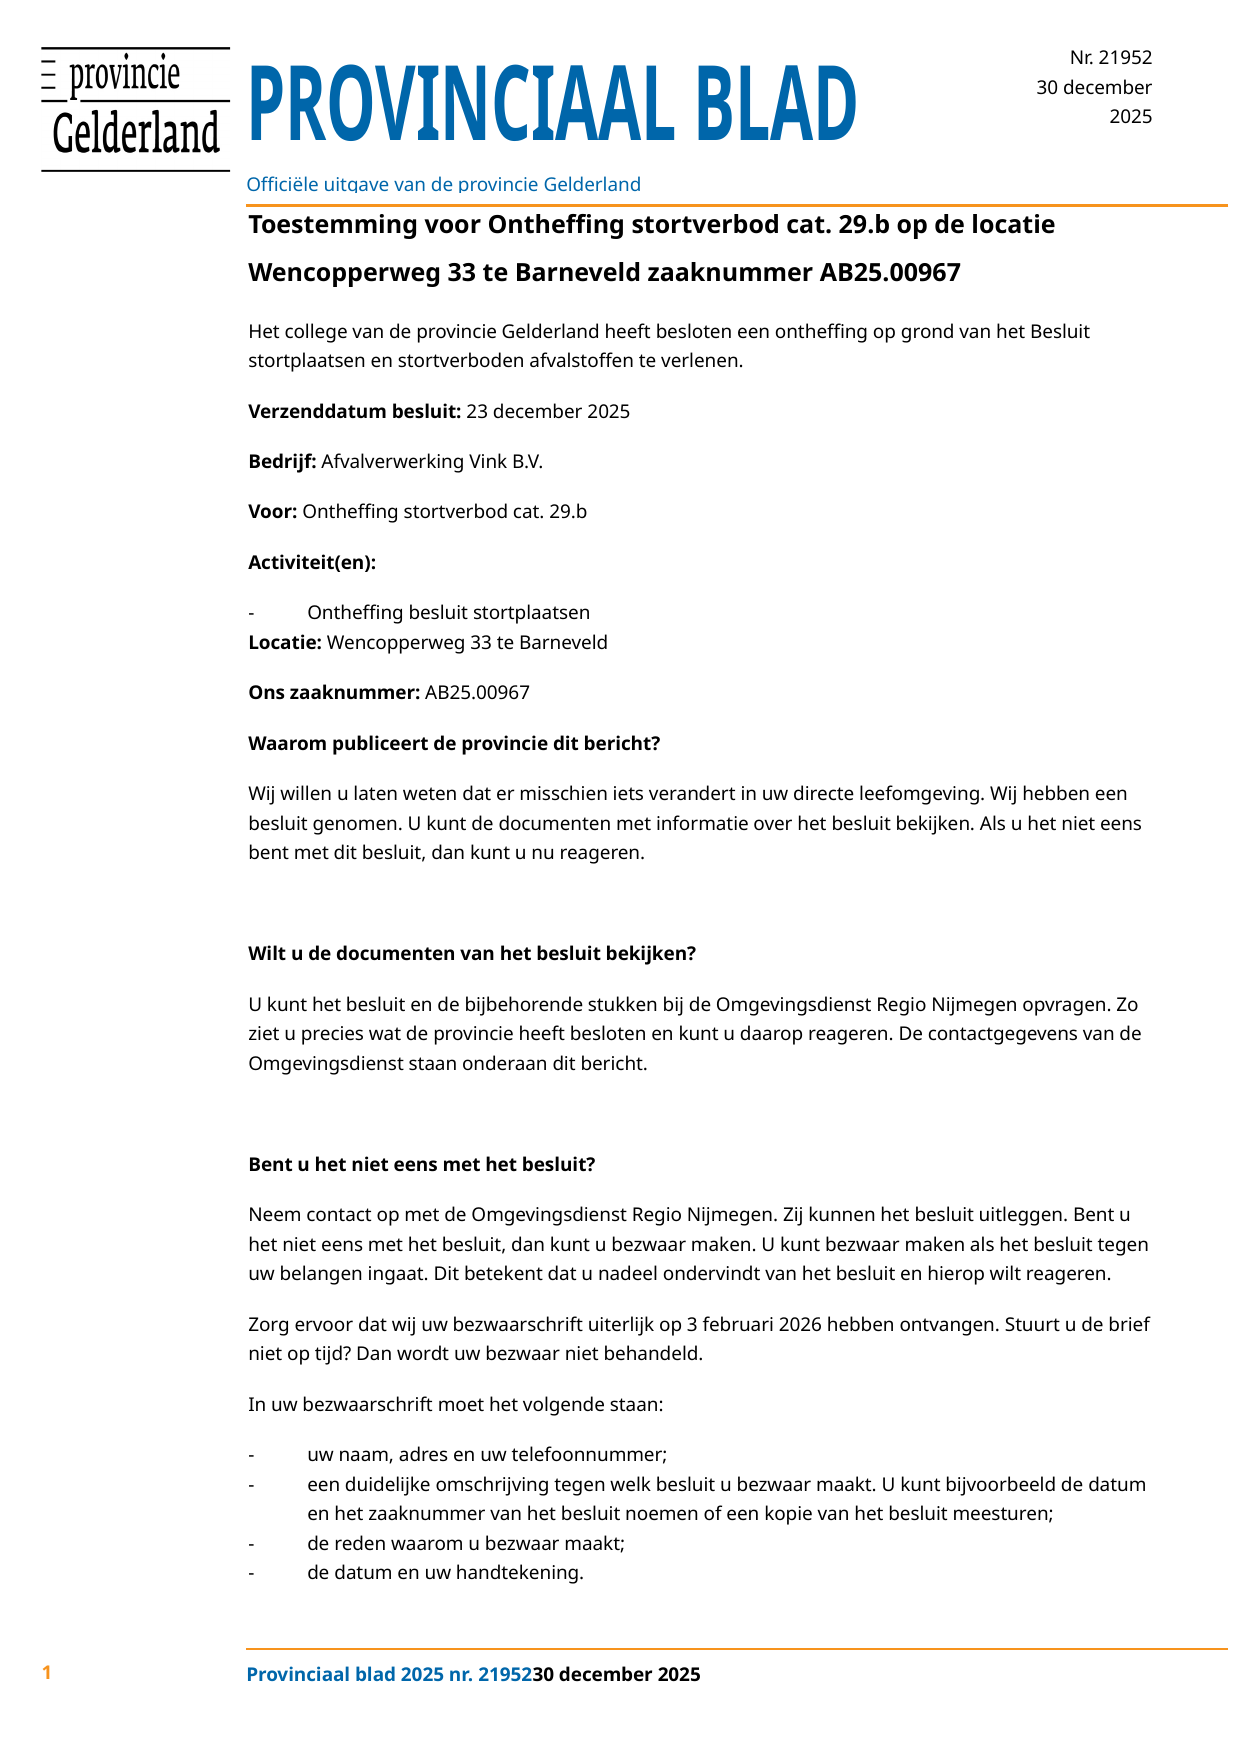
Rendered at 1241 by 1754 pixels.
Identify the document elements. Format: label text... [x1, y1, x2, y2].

list de reden waarom u bezwaar maakt; [248, 1530, 1152, 1556]
picture [41, 47, 231, 172]
text Bedrijf: Afvalverwerking Vink B.V. [248, 448, 1152, 474]
text Neem contact op met de Omgevingsdienst Regio Nijmegen. Zij kunnen het besluit uitleggen. Bent u het niet eens met het besluit, dan kunt u bezwaar maken. U kunt bezwaar maken als het besluit tegen uw belangen ingaat. Dit betekent dat u nadeel ondervindt van het besluit en hierop wilt reageren. [248, 1201, 1152, 1286]
text Toestemming voor Ontheffing stortverbod cat. 29.b op de locatie Wencopperweg 33 te Barneveld zaaknummer AB25.00967 [248, 207, 1152, 288]
text Activiteit(en): [248, 549, 1152, 575]
text Verzenddatum besluit: 23 december 2025 [248, 398, 1152, 424]
text Locatie: Wencopperweg 33 te Barneveld [248, 629, 1152, 655]
text Zorg ervoor dat wij uw bezwaarschrift uiterlijk op 3 februari 2026 hebben ontvangen. Stuurt u de brief niet op tijd? Dan wordt uw bezwaar niet behandeld. [248, 1311, 1152, 1366]
list de datum en uw handtekening. [248, 1559, 1152, 1585]
text Ons zaaknummer: AB25.00967 [248, 679, 1152, 705]
list uw naam, adres en uw telefoonnummer; [248, 1441, 1152, 1467]
text In uw bezwaarschrift moet het volgende staan: [248, 1391, 1152, 1417]
list een duidelijke omschrijving tegen welk besluit u bezwaar maakt. U kunt bijvoorbeeld de datum en het zaaknummer van het besluit noemen of een kopie van het besluit meesturen; [248, 1471, 1152, 1526]
text Bent u het niet eens met het besluit? [248, 1151, 1152, 1177]
text Wilt u de documenten van het besluit bekijken? [248, 940, 1152, 966]
list Ontheffing besluit stortplaatsen [248, 599, 1152, 625]
text Wij willen u laten weten dat er misschien iets verandert in uw directe leefomgeving. Wij hebben een besluit genomen. U kunt de documenten met informatie over het besluit bekijken. Als u het niet eens bent met dit besluit, dan kunt u nu reageren. [248, 780, 1152, 865]
text Het college van de provincie Gelderland heeft besloten een ontheffing op grond van het Besluit stortplaatsen en stortverboden afvalstoffen te verlenen. [248, 318, 1152, 373]
text Voor: Ontheffing stortverbod cat. 29.b [248, 499, 1152, 524]
text U kunt het besluit en de bijbehorende stukken bij de Omgevingsdienst Regio Nijmegen opvragen. Zo ziet u precies wat de provincie heeft besloten en kunt u daarop reageren. De contactgegevens van de Omgevingsdienst staan onderaan dit bericht. [248, 991, 1152, 1076]
text Waarom publiceert de provincie dit bericht? [248, 730, 1152, 756]
